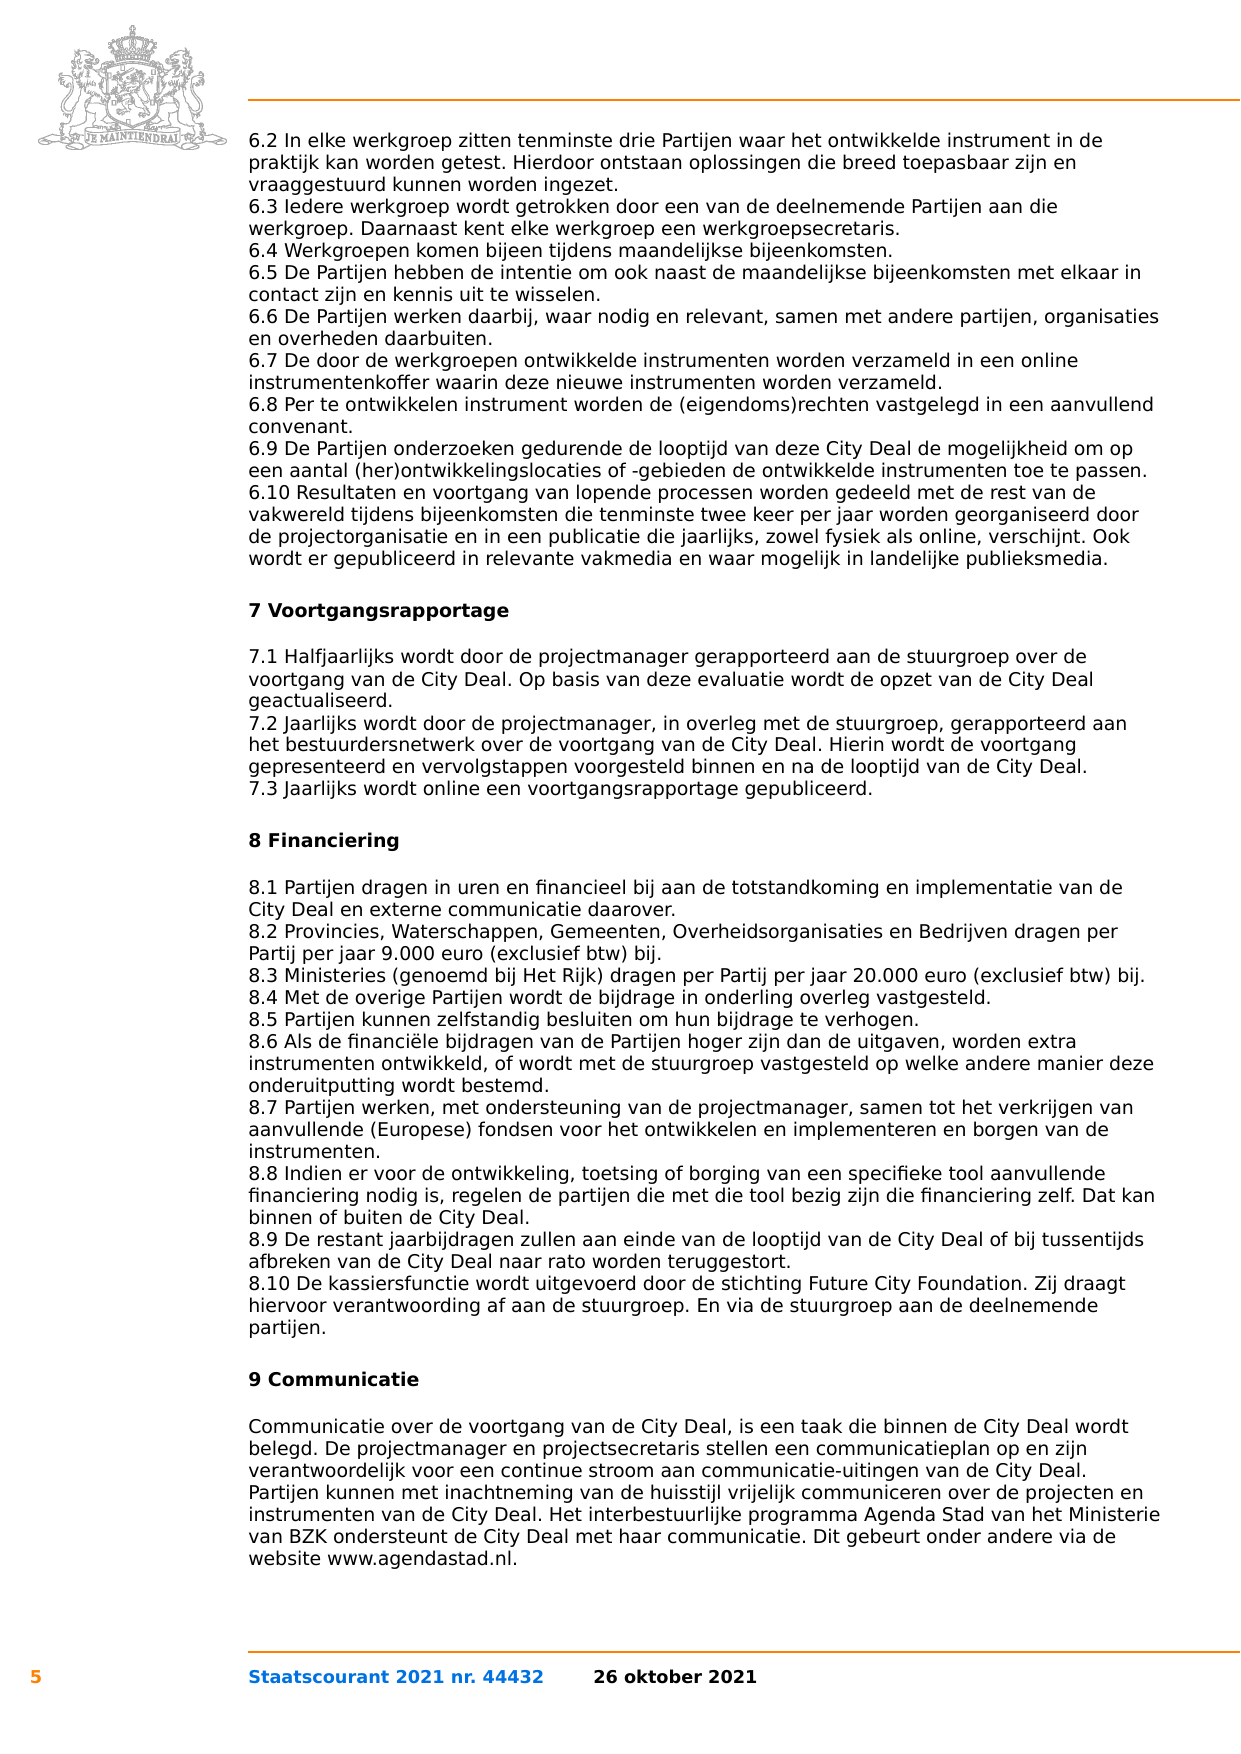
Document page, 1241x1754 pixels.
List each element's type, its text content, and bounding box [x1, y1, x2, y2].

text 7.1 Halfjaarlijks wordt door de projectmanager gerapporteerd aan de stuurgroep over de voortgang van de City Deal. Op basis van deze evaluatie wordt de opzet van de City Deal geactualiseerd. [248, 646, 1163, 712]
text 8.10 De kassiersfunctie wordt uitgevoerd door de stichting Future City Foundation. Zij draagt hiervoor verantwoording af aan de stuurgroep. En via de stuurgroep aan de deelnemende partijen. [248, 1273, 1163, 1339]
text 8.7 Partijen werken, met ondersteuning van de projectmanager, samen tot het verkrijgen van aanvullende (Europese) fondsen voor het ontwikkelen en implementeren en borgen van de instrumenten. [248, 1097, 1163, 1163]
subtitle 8 Financiering [248, 830, 1163, 852]
picture [38, 25, 227, 150]
text 8.1 Partijen dragen in uren en financieel bij aan de totstandkoming en implementatie van de City Deal en externe communicatie daarover. [248, 877, 1163, 921]
text 8.3 Ministeries (genoemd bij Het Rijk) dragen per Partij per jaar 20.000 euro (exclusief btw) bij. [248, 965, 1163, 987]
text Communicatie over de voortgang van de City Deal, is een taak die binnen de City Deal wordt belegd. De projectmanager en projectsecretaris stellen een communicatieplan op en zijn verantwoordelijk voor een continue stroom aan communicatie-uitingen van de City Deal. Partijen kunnen met inachtneming van de huisstijl vrijelijk communiceren over de projecten en instrumenten van de City Deal. Het interbestuurlijke programma Agenda Stad van het Ministerie van BZK ondersteunt de City Deal met haar communicatie. Dit gebeurt onder andere via de website www.agendastad.nl. [248, 1416, 1163, 1570]
text 6.8 Per te ontwikkelen instrument worden de (eigendoms)rechten vastgelegd in een aanvullend convenant. [248, 394, 1163, 438]
text 6.7 De door de werkgroepen ontwikkelde instrumenten worden verzameld in een online instrumentenkoffer waarin deze nieuwe instrumenten worden verzameld. [248, 350, 1163, 394]
text 6.4 Werkgroepen komen bijeen tijdens maandelijkse bijeenkomsten. [248, 240, 1163, 262]
subtitle 7 Voortgangsrapportage [248, 599, 1163, 621]
text 7.2 Jaarlijks wordt door de projectmanager, in overleg met de stuurgroep, gerapporteerd aan het bestuurdersnetwerk over de voortgang van de City Deal. Hierin wordt de voortgang gepresenteerd en vervolgstappen voorgesteld binnen en na de looptijd van de City Deal. [248, 712, 1163, 778]
text 8.5 Partijen kunnen zelfstandig besluiten om hun bijdrage te verhogen. [248, 1009, 1163, 1031]
text 6.10 Resultaten en voortgang van lopende processen worden gedeeld met de rest van de vakwereld tijdens bijeenkomsten die tenminste twee keer per jaar worden georganiseerd door de projectorganisatie en in een publicatie die jaarlijks, zowel fysiek als online, verschijnt. Ook wordt er gepubliceerd in relevante vakmedia en waar mogelijk in landelijke publieksmedia. [248, 482, 1163, 569]
text 8.2 Provincies, Waterschappen, Gemeenten, Overheidsorganisaties en Bedrijven dragen per Partij per jaar 9.000 euro (exclusief btw) bij. [248, 921, 1163, 965]
text 7.3 Jaarlijks wordt online een voortgangsrapportage gepubliceerd. [248, 778, 1163, 800]
text 6.2 In elke werkgroep zitten tenminste drie Partijen waar het ontwikkelde instrument in de praktijk kan worden getest. Hierdoor ontstaan oplossingen die breed toepasbaar zijn en vraaggestuurd kunnen worden ingezet. [248, 130, 1163, 196]
text 8.9 De restant jaarbijdragen zullen aan einde van de looptijd van de City Deal of bij tussentijds afbreken van de City Deal naar rato worden teruggestort. [248, 1229, 1163, 1273]
text 8.8 Indien er voor de ontwikkeling, toetsing of borging van een specifieke tool aanvullende financiering nodig is, regelen de partijen die met die tool bezig zijn die financiering zelf. Dat kan binnen of buiten de City Deal. [248, 1163, 1163, 1229]
text 8.6 Als de financiële bijdragen van de Partijen hoger zijn dan de uitgaven, worden extra instrumenten ontwikkeld, of wordt met de stuurgroep vastgesteld op welke andere manier deze onderuitputting wordt bestemd. [248, 1031, 1163, 1097]
text 6.3 Iedere werkgroep wordt getrokken door een van de deelnemende Partijen aan die werkgroep. Daarnaast kent elke werkgroep een werkgroepsecretaris. [248, 196, 1163, 240]
text 6.9 De Partijen onderzoeken gedurende de looptijd van deze City Deal de mogelijkheid om op een aantal (her)ontwikkelingslocaties of -gebieden de ontwikkelde instrumenten toe te passen. [248, 438, 1163, 482]
subtitle 9 Communicatie [248, 1369, 1163, 1391]
text 8.4 Met de overige Partijen wordt de bijdrage in onderling overleg vastgesteld. [248, 987, 1163, 1009]
text 6.5 De Partijen hebben de intentie om ook naast de maandelijkse bijeenkomsten met elkaar in contact zijn en kennis uit te wisselen. [248, 262, 1163, 306]
text 6.6 De Partijen werken daarbij, waar nodig en relevant, samen met andere partijen, organisaties en overheden daarbuiten. [248, 306, 1163, 350]
